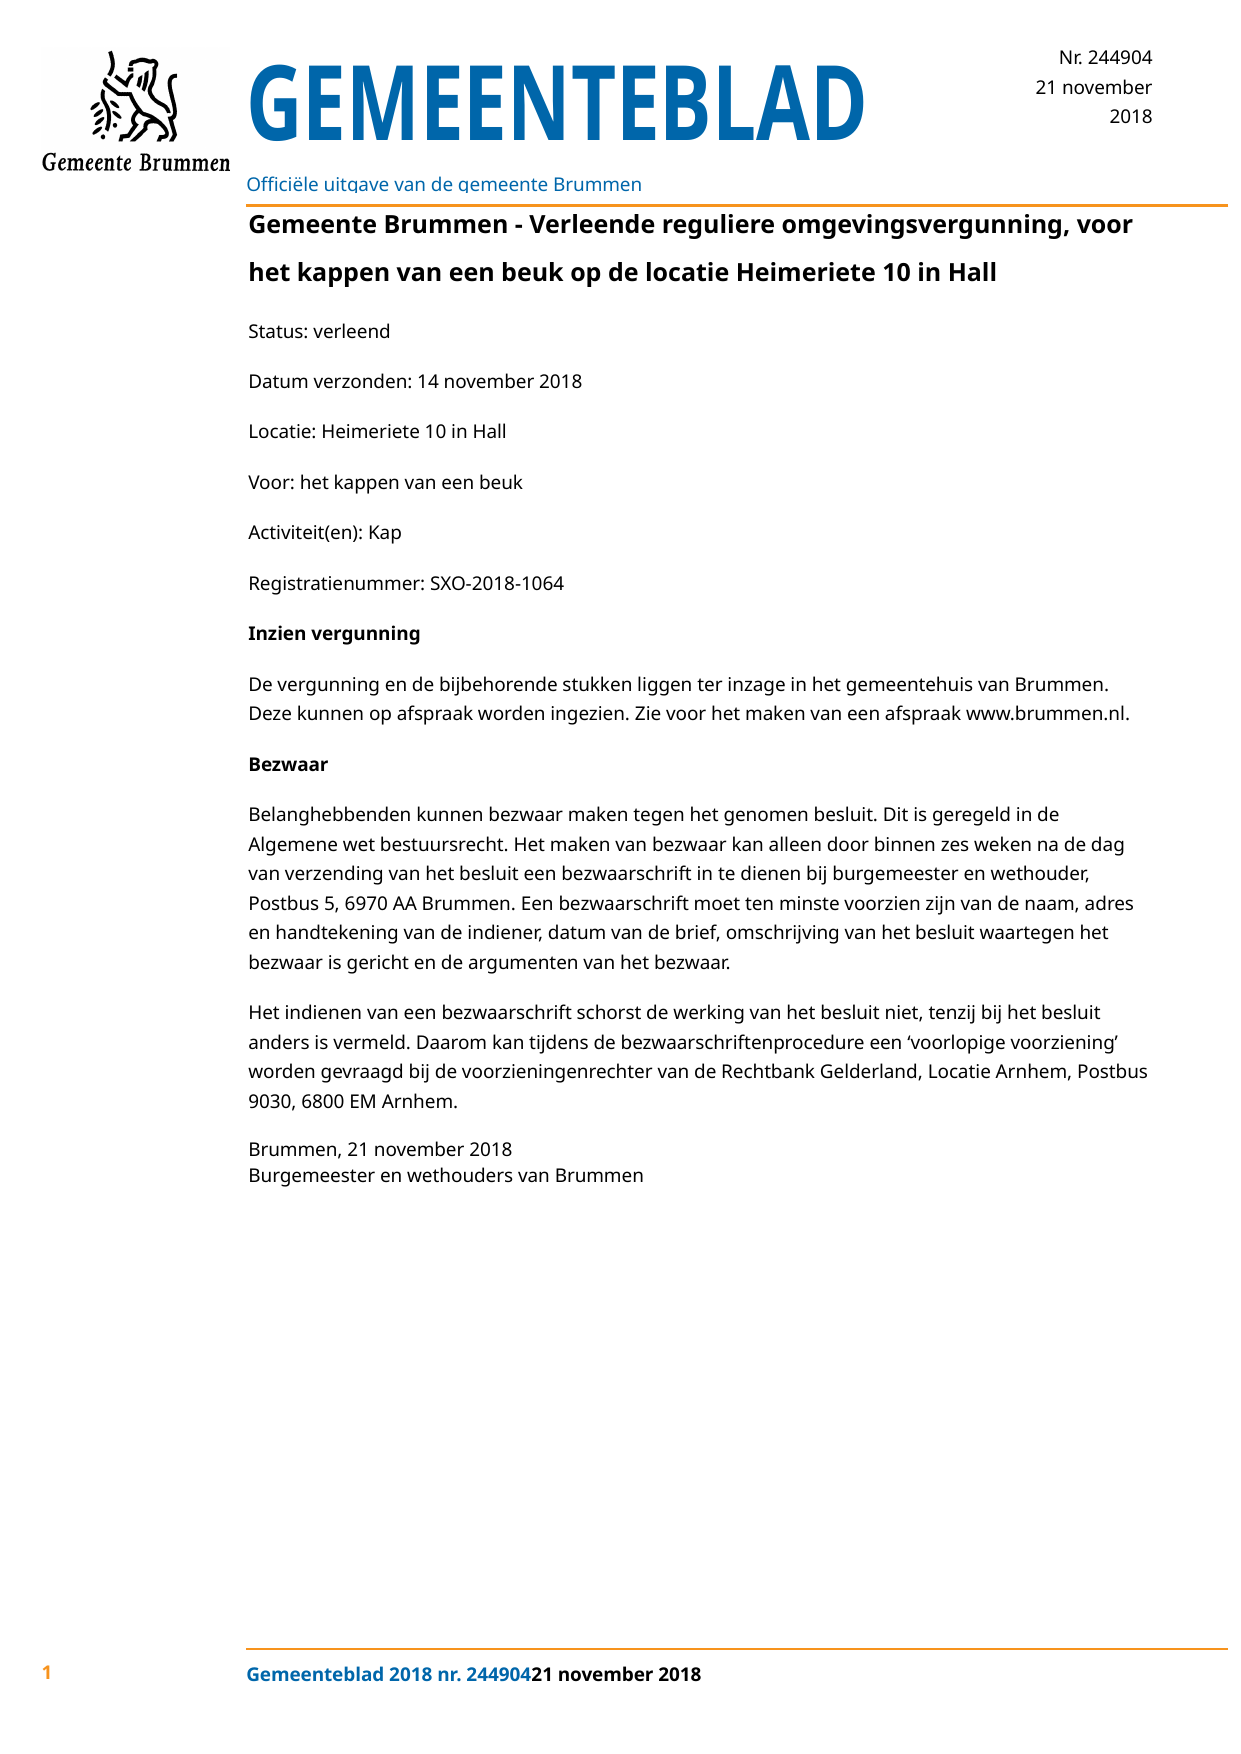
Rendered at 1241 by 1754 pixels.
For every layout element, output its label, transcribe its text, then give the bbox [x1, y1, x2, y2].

text Het indienen van een bezwaarschrift schorst de werking van het besluit niet, tenzij bij het besluit anders is vermeld. Daarom kan tijdens de bezwaarschriftenprocedure een ‘voorlopige voorziening’ worden gevraagd bij de voorzieningenrechter van de Rechtbank Gelderland, Locatie Arnhem, Postbus 9030, 6800 EM Arnhem. [248, 999, 1152, 1114]
text Status: verleend [248, 318, 1152, 344]
text Burgemeester en wethouders van Brummen [248, 1162, 1152, 1188]
text Bezwaar [248, 751, 1152, 777]
text Locatie: Heimeriete 10 in Hall [248, 419, 1152, 444]
text Registratienummer: SXO-2018-1064 [248, 570, 1152, 596]
text Activiteit(en): Kap [248, 519, 1152, 545]
text De vergunning en de bijbehorende stukken liggen ter inzage in het gemeentehuis van Brummen. Deze kunnen op afspraak worden ingezien. Zie voor het maken van een afspraak www.brummen.nl. [248, 671, 1152, 726]
picture [41, 47, 231, 172]
text Datum verzonden: 14 november 2018 [248, 368, 1152, 394]
text Gemeente Brummen - Verleende reguliere omgevingsvergunning, voor het kappen van een beuk op de locatie Heimeriete 10 in Hall [248, 207, 1152, 288]
text Voor: het kappen van een beuk [248, 469, 1152, 495]
text Inzien vergunning [248, 620, 1152, 646]
text Belanghebbenden kunnen bezwaar maken tegen het genomen besluit. Dit is geregeld in de Algemene wet bestuursrecht. Het maken van bezwaar kan alleen door binnen zes weken na de dag van verzending van het besluit een bezwaarschrift in te dienen bij burgemeester en wethouder, Postbus 5, 6970 AA Brummen. Een bezwaarschrift moet ten minste voorzien zijn van de naam, adres en handtekening van de indiener, datum van de brief, omschrijving van het besluit waartegen het bezwaar is gericht en de argumenten van het bezwaar. [248, 801, 1152, 975]
text Brummen, 21 november 2018 [248, 1136, 1152, 1162]
